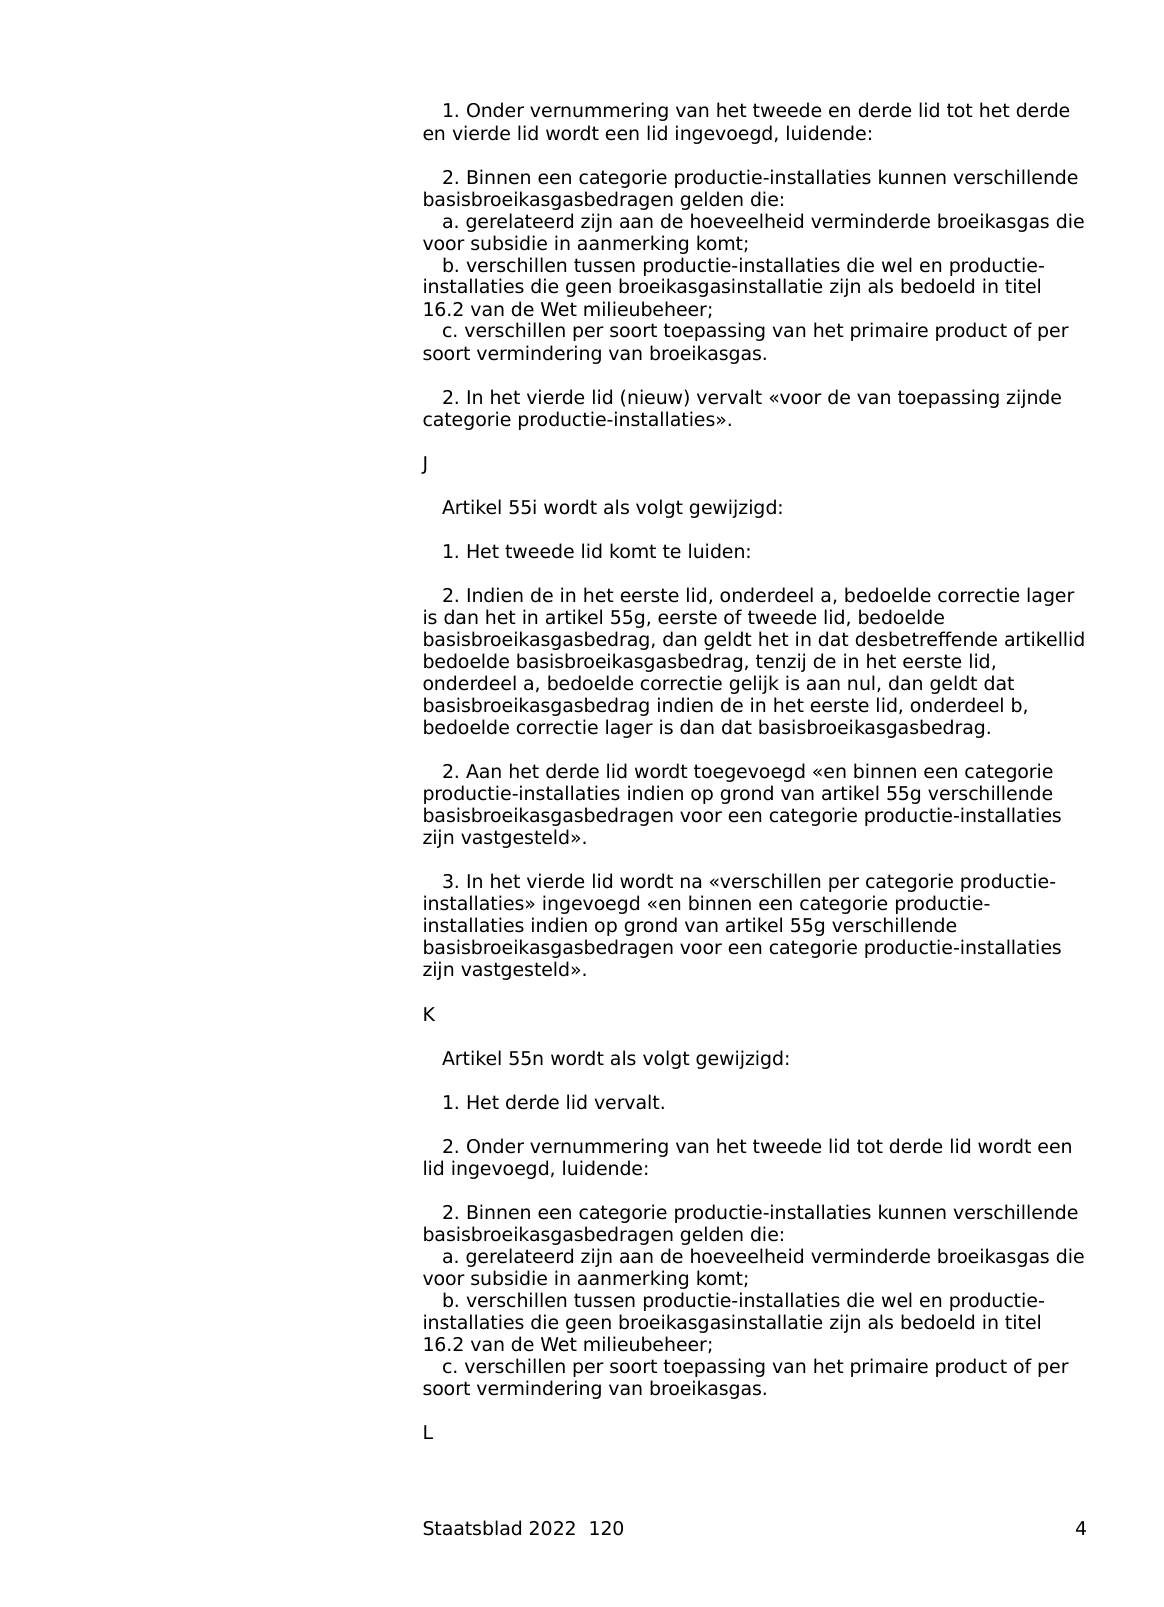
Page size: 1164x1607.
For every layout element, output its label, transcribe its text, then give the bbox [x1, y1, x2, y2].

text 1. Onder vernummering van het tweede en derde lid tot het derde en vierde lid wordt een lid ingevoegd, luidende: [422, 100, 1087, 144]
text a. gerelateerd zijn aan de hoeveelheid verminderde broeikasgas die voor subsidie in aanmerking komt; [422, 211, 1087, 254]
text L [422, 1422, 1087, 1444]
text K [422, 1003, 1087, 1025]
text 2. Binnen een categorie productie-installaties kunnen verschillende basisbroeikasgasbedragen gelden die: [422, 1202, 1087, 1246]
text c. verschillen per soort toepassing van het primaire product of per soort vermindering van broeikasgas. [422, 1356, 1087, 1400]
text 1. Het derde lid vervalt. [422, 1092, 1087, 1114]
text 2. Binnen een categorie productie-installaties kunnen verschillende basisbroeikasgasbedragen gelden die: [422, 167, 1087, 211]
text 2. Onder vernummering van het tweede lid tot derde lid wordt een lid ingevoegd, luidende: [422, 1136, 1087, 1180]
text 2. In het vierde lid (nieuw) vervalt «voor de van toepassing zijnde categorie productie-installaties». [422, 387, 1087, 431]
text b. verschillen tussen productie-installaties die wel en productie-installaties die geen broeikasgasinstallatie zijn als bedoeld in titel 16.2 van de Wet milieubeheer; [422, 254, 1087, 320]
text c. verschillen per soort toepassing van het primaire product of per soort vermindering van broeikasgas. [422, 320, 1087, 364]
text 2. Indien de in het eerste lid, onderdeel a, bedoelde correctie lager is dan het in artikel 55g, eerste of tweede lid, bedoelde basisbroeikasgasbedrag, dan geldt het in dat desbetreffende artikellid bedoelde basisbroeikasgasbedrag, tenzij de in het eerste lid, onderdeel a, bedoelde correctie gelijk is aan nul, dan geldt dat basisbroeikasgasbedrag indien de in het eerste lid, onderdeel b, bedoelde correctie lager is dan dat basisbroeikasgasbedrag. [422, 585, 1087, 739]
text 3. In het vierde lid wordt na «verschillen per categorie productie-installaties» ingevoegd «en binnen een categorie productie-installaties indien op grond van artikel 55g verschillende basisbroeikasgasbedragen voor een categorie productie-installaties zijn vastgesteld». [422, 871, 1087, 981]
text b. verschillen tussen productie-installaties die wel en productie-installaties die geen broeikasgasinstallatie zijn als bedoeld in titel 16.2 van de Wet milieubeheer; [422, 1290, 1087, 1356]
text Artikel 55n wordt als volgt gewijzigd: [422, 1048, 1087, 1069]
text J [422, 453, 1087, 475]
text Artikel 55i wordt als volgt gewijzigd: [422, 497, 1087, 519]
text 1. Het tweede lid komt te luiden: [422, 541, 1087, 563]
text 2. Aan het derde lid wordt toegevoegd «en binnen een categorie productie-installaties indien op grond van artikel 55g verschillende basisbroeikasgasbedragen voor een categorie productie-installaties zijn vastgesteld». [422, 761, 1087, 849]
text a. gerelateerd zijn aan de hoeveelheid verminderde broeikasgas die voor subsidie in aanmerking komt; [422, 1246, 1087, 1290]
